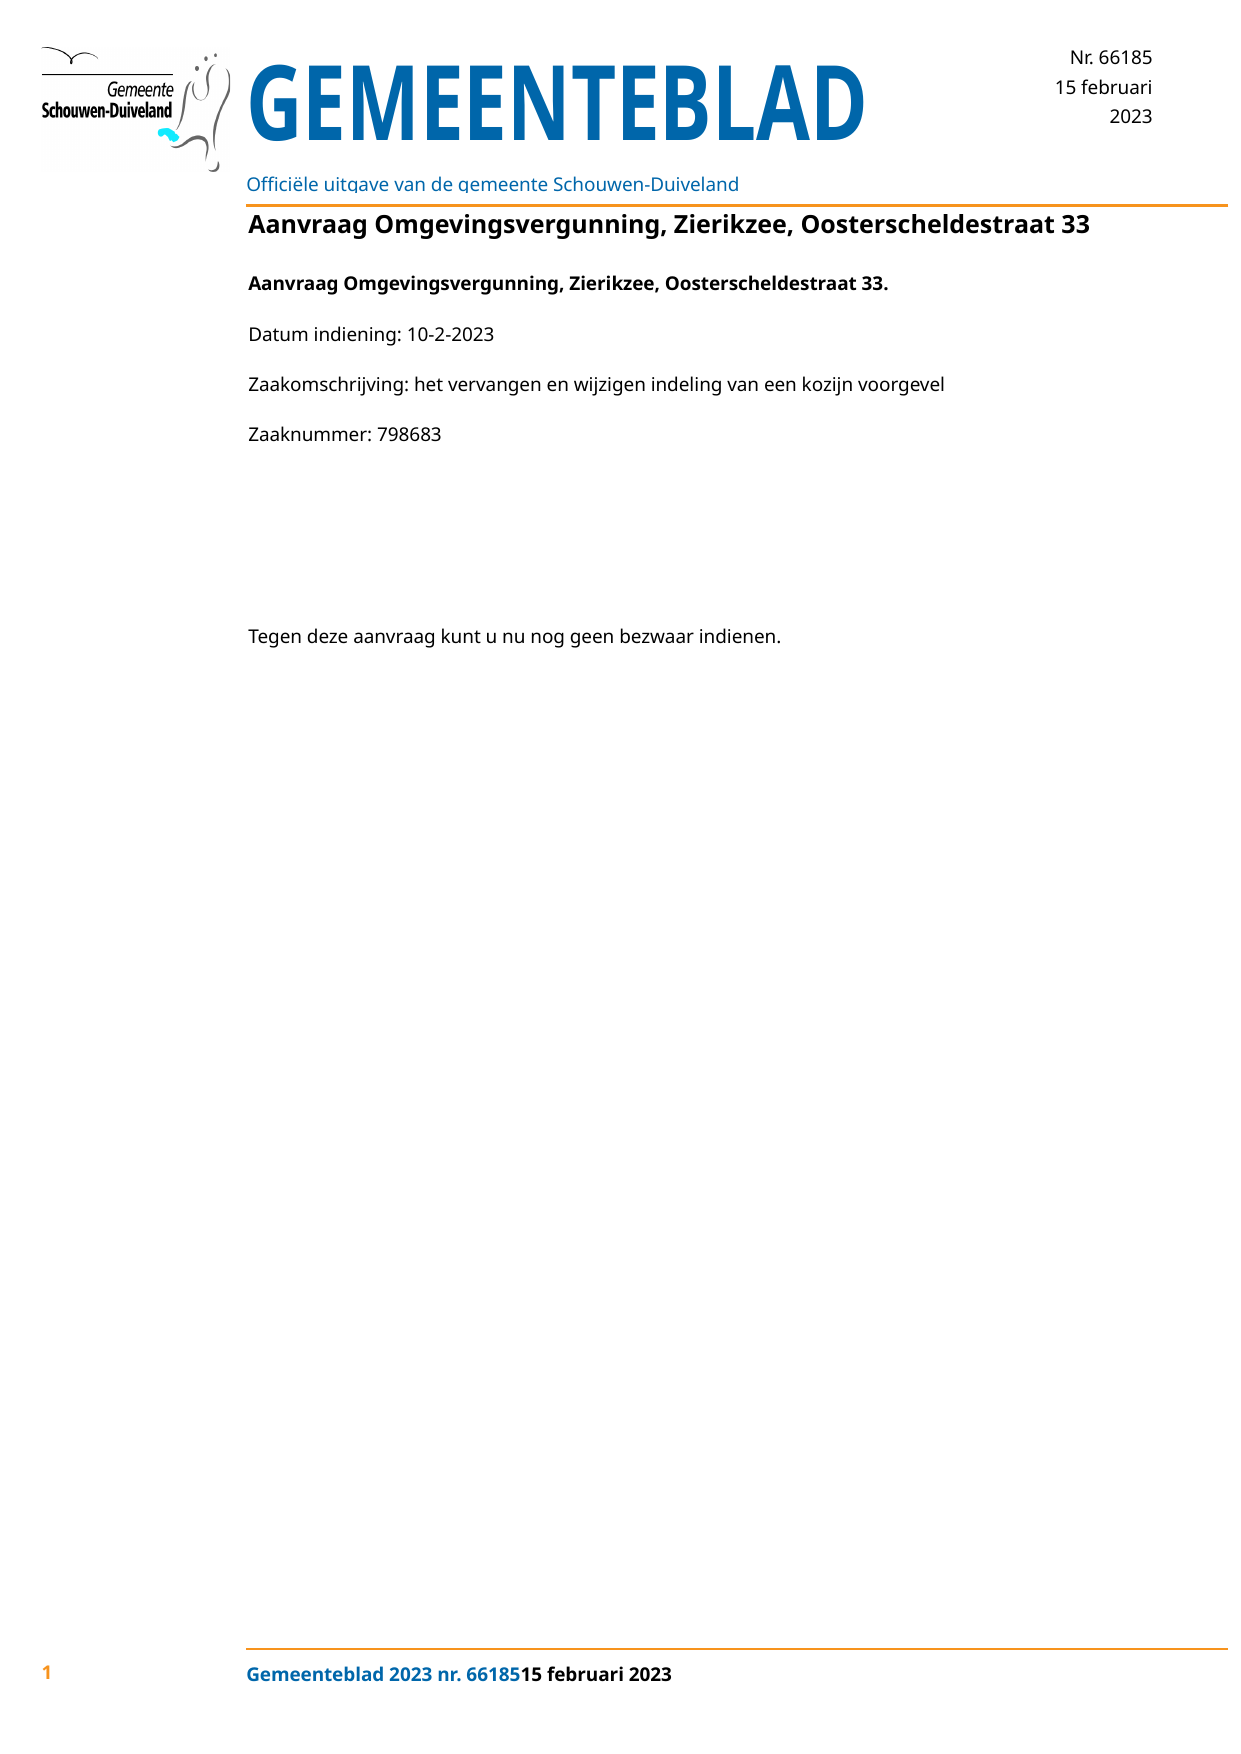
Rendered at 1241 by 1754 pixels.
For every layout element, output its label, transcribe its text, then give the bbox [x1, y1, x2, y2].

picture [41, 47, 231, 172]
text Aanvraag Omgevingsvergunning, Zierikzee, Oosterscheldestraat 33 [248, 207, 1152, 241]
text Zaaknummer: 798683 [248, 422, 1152, 447]
text Datum indiening: 10-2-2023 [248, 321, 1152, 346]
text Tegen deze aanvraag kunt u nu nog geen bezwaar indienen. [248, 623, 1152, 649]
text Zaakomschrijving: het vervangen en wijzigen indeling van een kozijn voorgevel [248, 371, 1152, 397]
text Aanvraag Omgevingsvergunning, Zierikzee, Oosterscheldestraat 33. [248, 270, 1152, 296]
